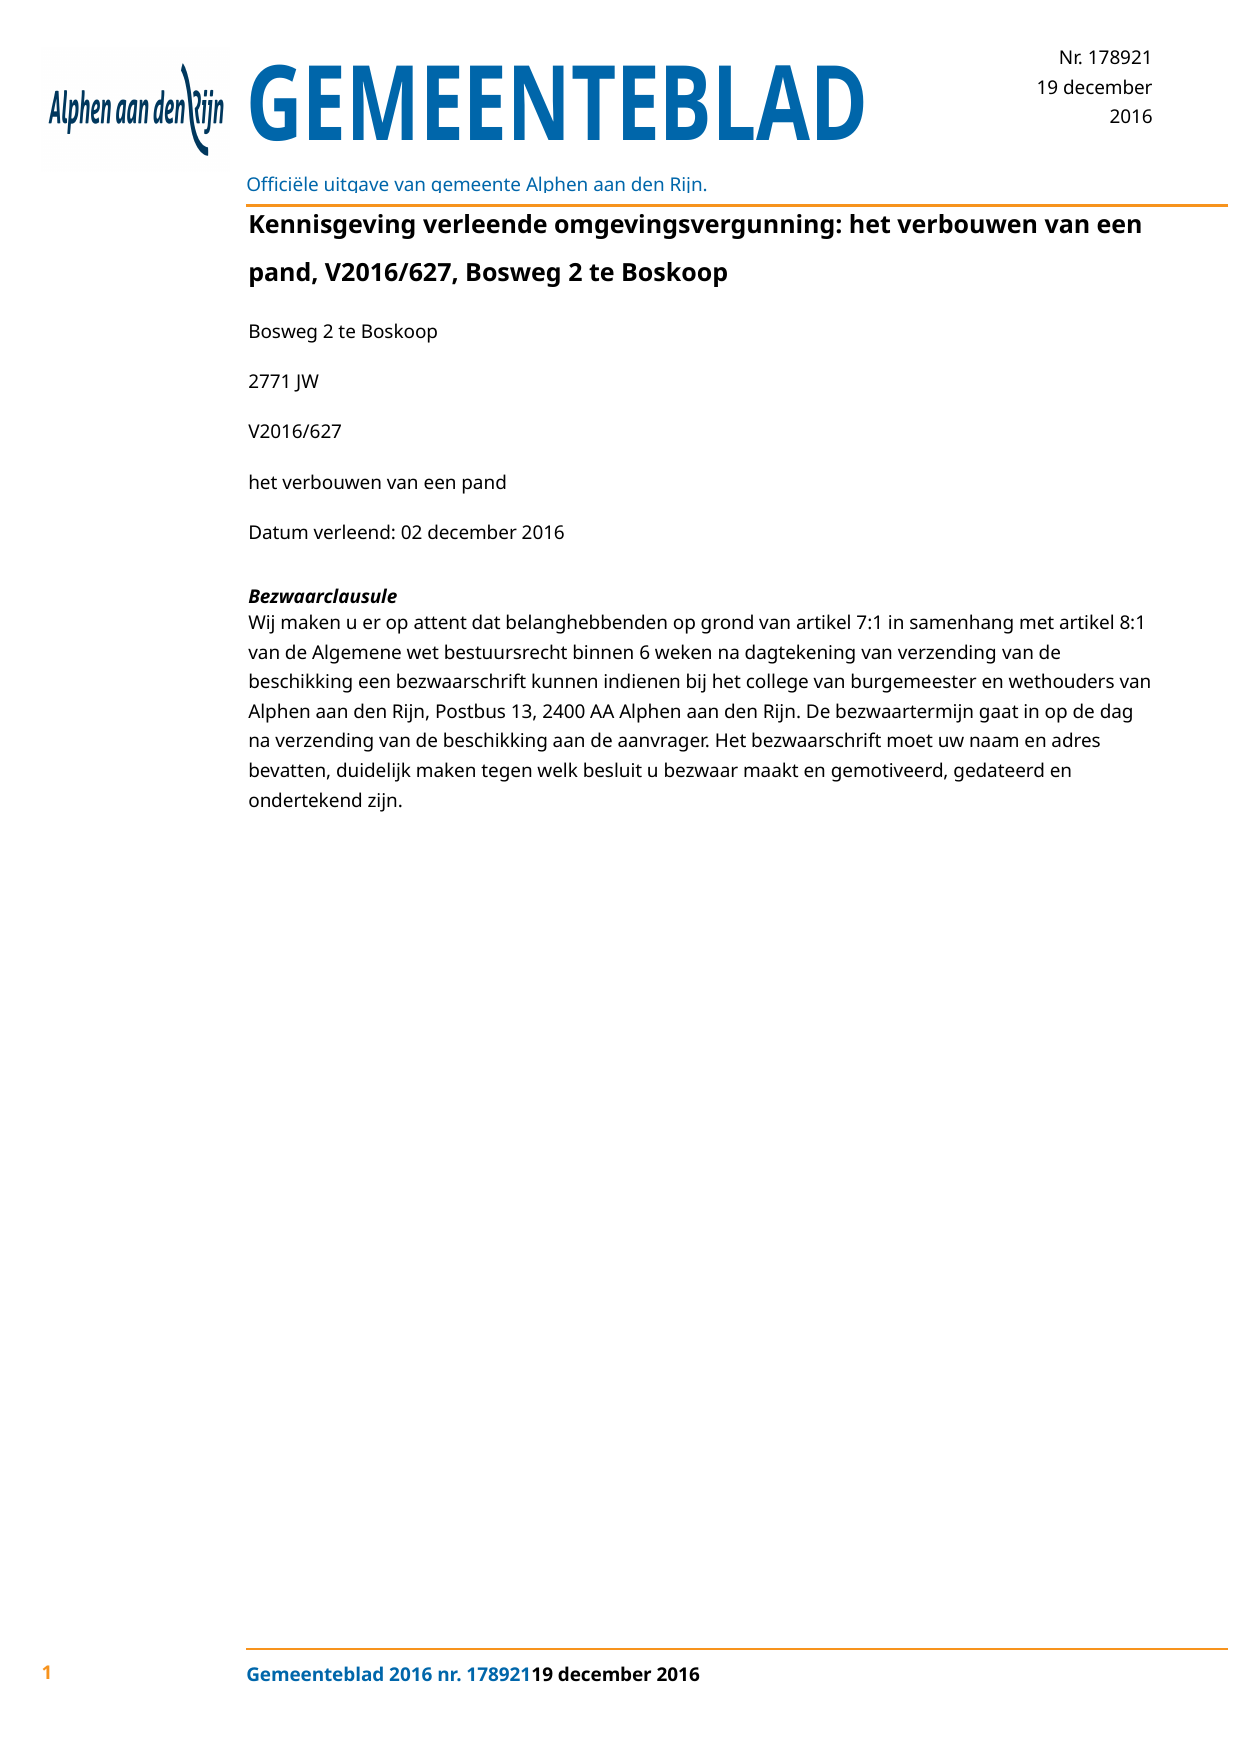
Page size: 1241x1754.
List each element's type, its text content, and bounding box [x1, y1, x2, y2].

text het verbouwen van een pand [248, 469, 1152, 495]
text Wij maken u er op attent dat belanghebbenden op grond van artikel 7:1 in samenhang met artikel 8:1 van de Algemene wet bestuursrecht binnen 6 weken na dagtekening van verzending van de beschikking een bezwaarschrift kunnen indienen bij het college van burgemeester en wethouders van Alphen aan den Rijn, Postbus 13, 2400 AA Alphen aan den Rijn. De bezwaartermijn gaat in op de dag na verzending van de beschikking aan de aanvrager. Het bezwaarschrift moet uw naam en adres bevatten, duidelijk maken tegen welk besluit u bezwaar maakt en gemotiveerd, gedateerd en ondertekend zijn. [248, 609, 1152, 812]
text Bosweg 2 te Boskoop [248, 318, 1152, 344]
text V2016/627 [248, 419, 1152, 444]
text 2771 JW [248, 368, 1152, 394]
picture [41, 47, 231, 172]
text Datum verleend: 02 december 2016 [248, 519, 1152, 545]
text Bezwaarclausule [248, 583, 1152, 609]
text Kennisgeving verleende omgevingsvergunning: het verbouwen van een pand, V2016/627, Bosweg 2 te Boskoop [248, 207, 1152, 288]
